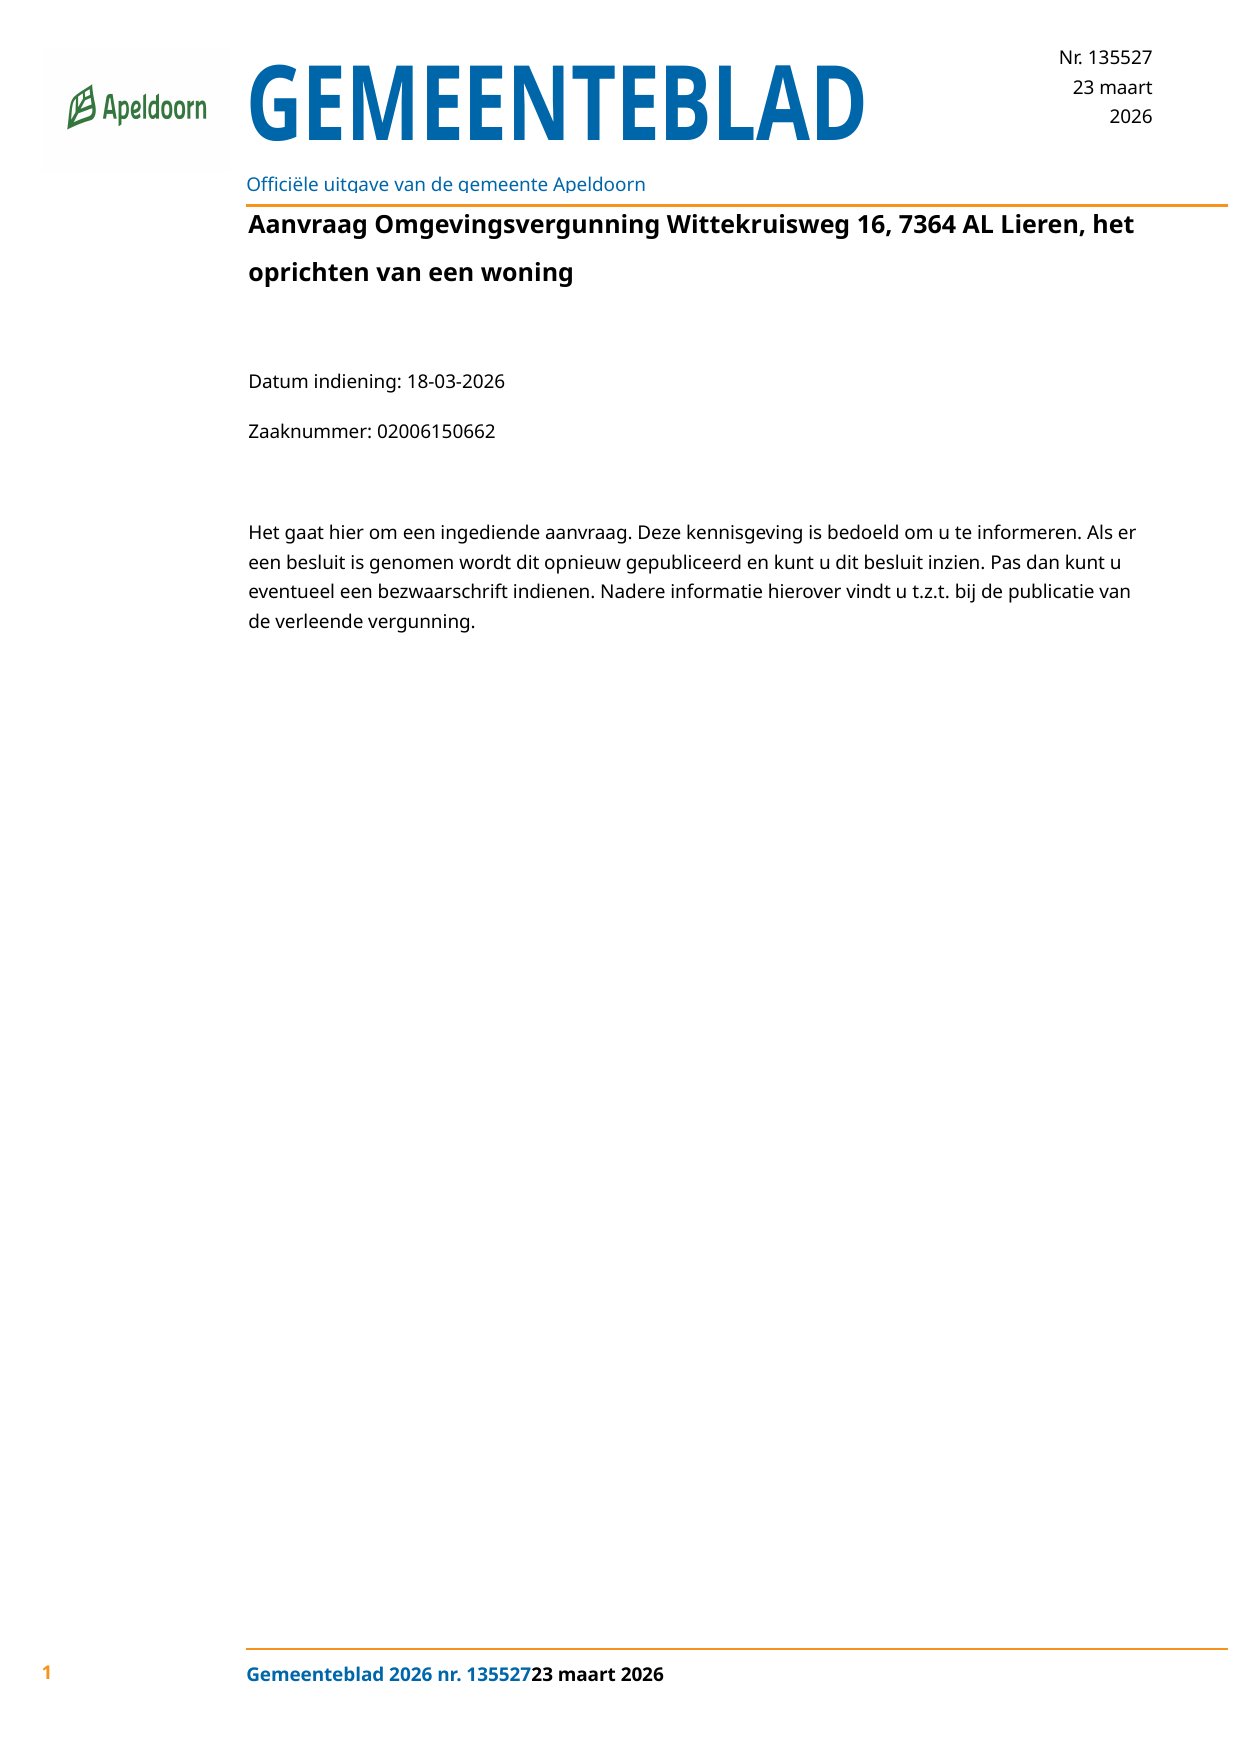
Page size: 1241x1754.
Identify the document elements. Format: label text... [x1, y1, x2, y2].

text Datum indiening: 18-03-2026 [248, 368, 1152, 394]
text Zaaknummer: 02006150662 [248, 419, 1152, 444]
text Aanvraag Omgevingsvergunning Wittekruisweg 16, 7364 AL Lieren, het oprichten van een woning [248, 207, 1152, 288]
picture [41, 47, 231, 172]
text Het gaat hier om een ingediende aanvraag. Deze kennisgeving is bedoeld om u te informeren. Als er een besluit is genomen wordt dit opnieuw gepubliceerd en kunt u dit besluit inzien. Pas dan kunt u eventueel een bezwaarschrift indienen. Nadere informatie hierover vindt u t.z.t. bij de publicatie van de verleende vergunning. [248, 519, 1152, 634]
